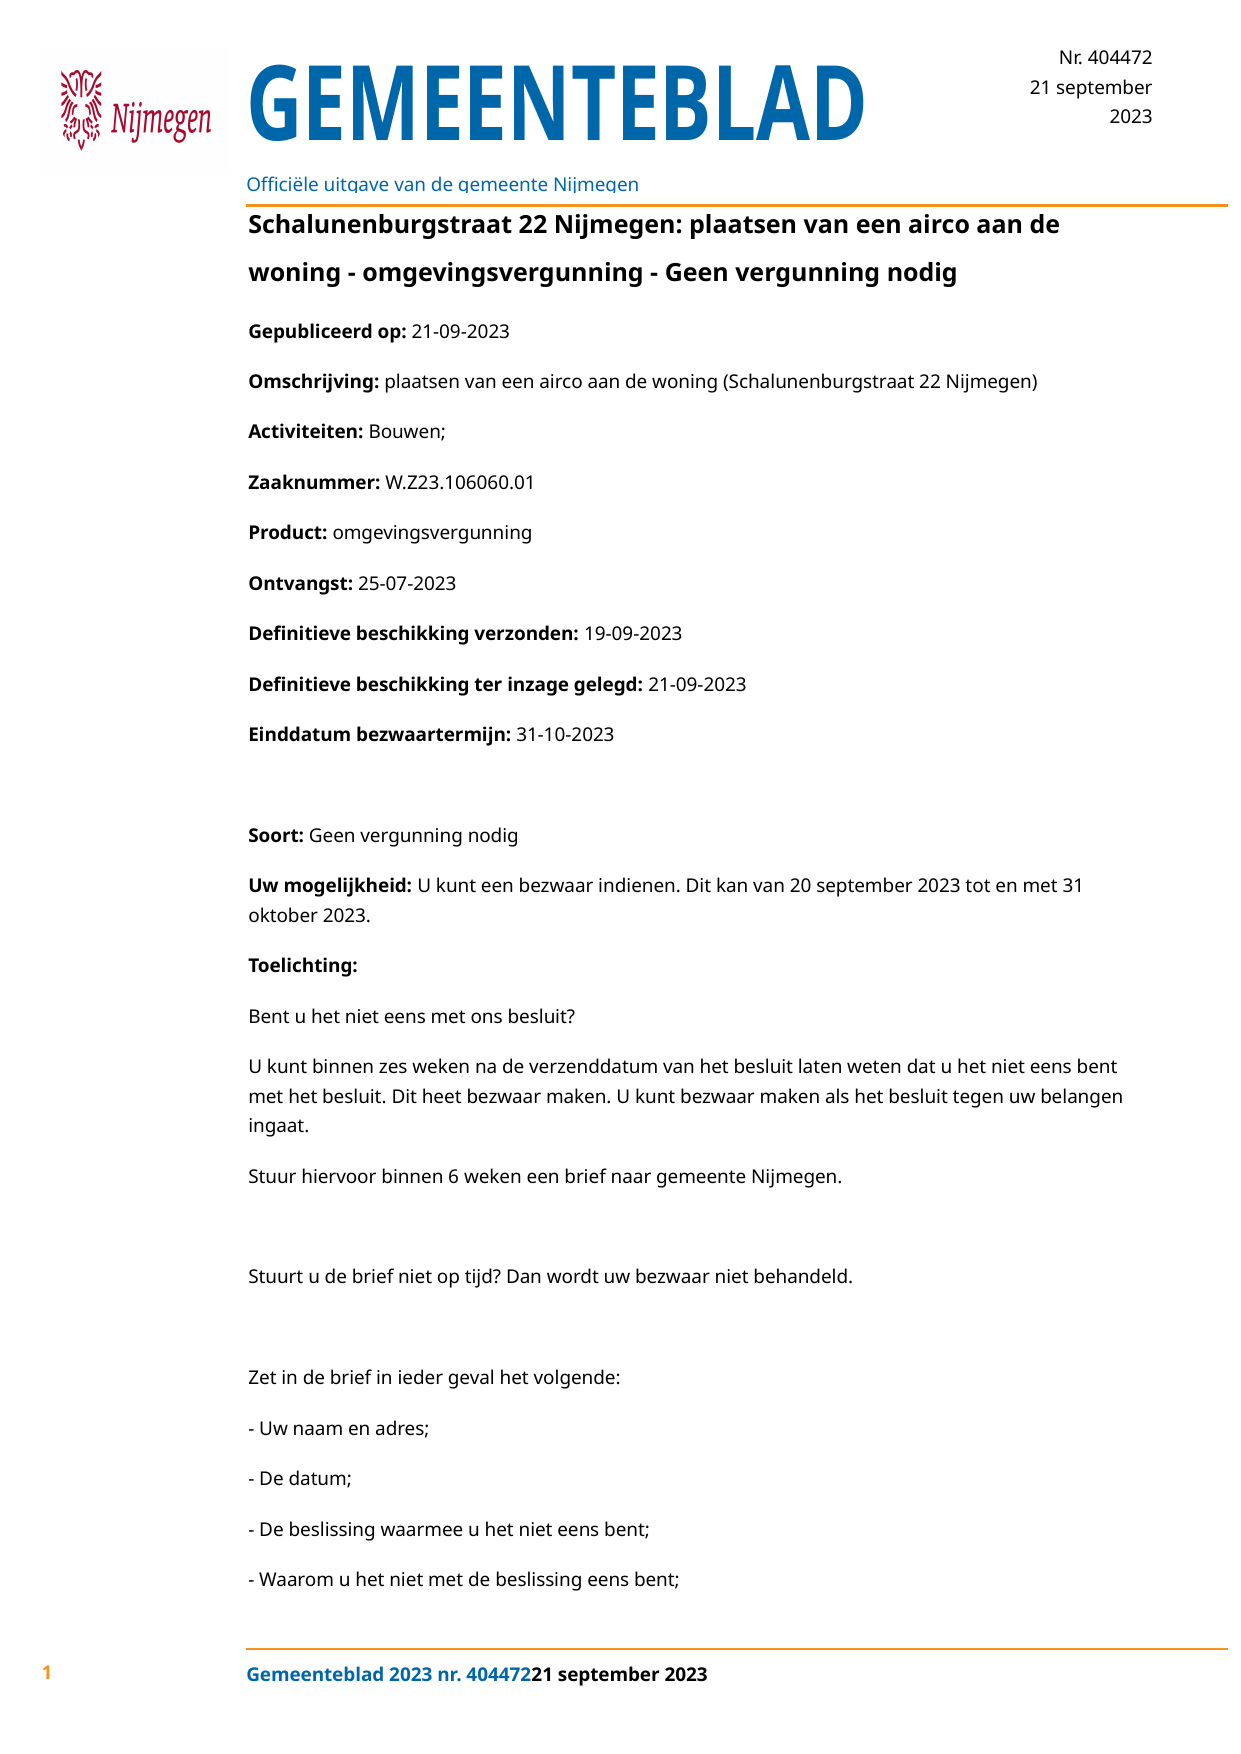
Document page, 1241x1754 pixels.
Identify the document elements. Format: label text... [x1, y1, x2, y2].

text Toelichting: [248, 952, 1152, 978]
text Gepubliceerd op: 21-09-2023 [248, 318, 1152, 344]
text Definitieve beschikking verzonden: 19-09-2023 [248, 620, 1152, 646]
text Ontvangst: 25-07-2023 [248, 570, 1152, 596]
text U kunt binnen zes weken na de verzenddatum van het besluit laten weten dat u het niet eens bent met het besluit. Dit heet bezwaar maken. U kunt bezwaar maken als het besluit tegen uw belangen ingaat. [248, 1053, 1152, 1138]
text Product: omgevingsvergunning [248, 519, 1152, 545]
text - De beslissing waarmee u het niet eens bent; [248, 1516, 1152, 1542]
text Definitieve beschikking ter inzage gelegd: 21-09-2023 [248, 671, 1152, 697]
text Stuurt u de brief niet op tijd? Dan wordt uw bezwaar niet behandeld. [248, 1264, 1152, 1289]
text Omschrijving: plaatsen van een airco aan de woning (Schalunenburgstraat 22 Nijmegen) [248, 368, 1152, 394]
text Zet in de brief in ieder geval het volgende: [248, 1364, 1152, 1390]
text Uw mogelijkheid: U kunt een bezwaar indienen. Dit kan van 20 september 2023 tot en met 31 oktober 2023. [248, 872, 1152, 928]
text - Uw naam en adres; [248, 1415, 1152, 1441]
text Soort: Geen vergunning nodig [248, 822, 1152, 848]
text Bent u het niet eens met ons besluit? [248, 1003, 1152, 1029]
text Schalunenburgstraat 22 Nijmegen: plaatsen van een airco aan de woning - omgevingsvergunning - Geen vergunning nodig [248, 207, 1152, 288]
text Activiteiten: Bouwen; [248, 419, 1152, 444]
text Stuur hiervoor binnen 6 weken een brief naar gemeente Nijmegen. [248, 1163, 1152, 1189]
text - De datum; [248, 1465, 1152, 1491]
text - Waarom u het niet met de beslissing eens bent; [248, 1566, 1152, 1592]
picture [41, 47, 231, 172]
text Einddatum bezwaartermijn: 31-10-2023 [248, 721, 1152, 747]
text Zaaknummer: W.Z23.106060.01 [248, 469, 1152, 495]
